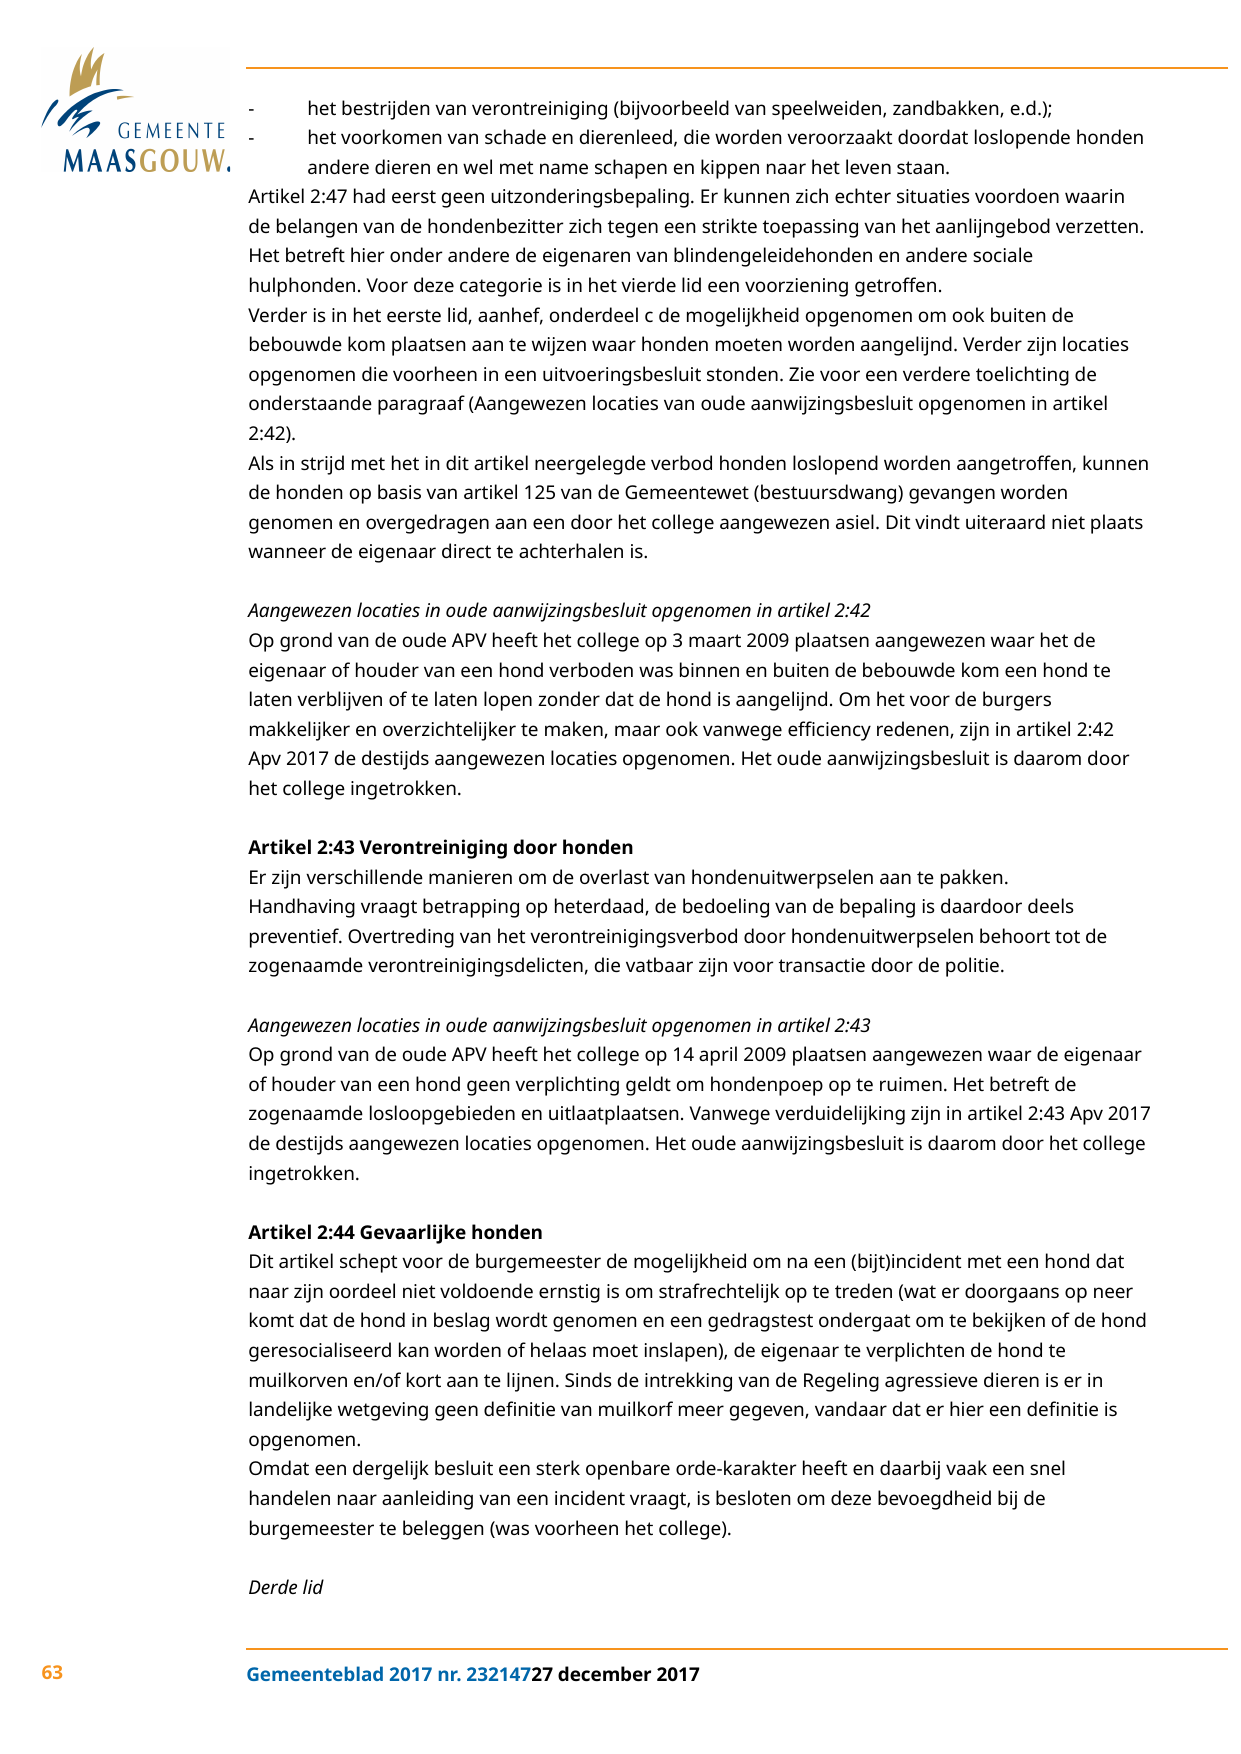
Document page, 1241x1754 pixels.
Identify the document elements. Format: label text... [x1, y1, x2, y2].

text Op grond van de oude APV heeft het college op 14 april 2009 plaatsen aangewezen waar de eigenaar of houder van een hond geen verplichting geldt om hondenpoep op te ruimen. Het betreft de zogenaamde losloopgebieden en uitlaatplaatsen. Vanwege verduidelijking zijn in artikel 2:43 Apv 2017 de destijds aangewezen locaties opgenomen. Het oude aanwijzingsbesluit is daarom door het college ingetrokken. [248, 1041, 1152, 1186]
text Artikel 2:47 had eerst geen uitzonderingsbepaling. Er kunnen zich echter situaties voordoen waarin de belangen van de hondenbezitter zich tegen een strikte toepassing van het aanlijngebod verzetten. Het betreft hier onder andere de eigenaren van blindengeleidehonden en andere sociale hulphonden. Voor deze categorie is in het vierde lid een voorziening getroffen. [248, 183, 1152, 298]
text Derde lid [248, 1574, 1152, 1600]
text Op grond van de oude APV heeft het college op 3 maart 2009 plaatsen aangewezen waar het de eigenaar of houder van een hond verboden was binnen en buiten de bebouwde kom een hond te laten verblijven of te laten lopen zonder dat de hond is aangelijnd. Om het voor de burgers makkelijker en overzichtelijker te maken, maar ook vanwege efficiency redenen, zijn in artikel 2:42 Apv 2017 de destijds aangewezen locaties opgenomen. Het oude aanwijzingsbesluit is daarom door het college ingetrokken. [248, 627, 1152, 801]
text Verder is in het eerste lid, aanhef, onderdeel c de mogelijkheid opgenomen om ook buiten de bebouwde kom plaatsen aan te wijzen waar honden moeten worden aangelijnd. Verder zijn locaties opgenomen die voorheen in een uitvoeringsbesluit stonden. Zie voor een verdere toelichting de onderstaande paragraaf (Aangewezen locaties van oude aanwijzingsbesluit opgenomen in artikel 2:42). [248, 302, 1152, 446]
text Artikel 2:43 Verontreiniging door honden [248, 834, 1152, 860]
text Artikel 2:44 Gevaarlijke honden [248, 1219, 1152, 1245]
text Dit artikel schept voor de burgemeester de mogelijkheid om na een (bijt)incident met een hond dat naar zijn oordeel niet voldoende ernstig is om strafrechtelijk op te treden (wat er doorgaans op neer komt dat de hond in beslag wordt genomen en een gedragstest ondergaat om te bekijken of de hond geresocialiseerd kan worden of helaas moet inslapen), de eigenaar te verplichten de hond te muilkorven en/of kort aan te lijnen. Sinds de intrekking van de Regeling agressieve dieren is er in landelijke wetgeving geen definitie van muilkorf meer gegeven, vandaar dat er hier een definitie is opgenomen. [248, 1248, 1152, 1452]
text Aangewezen locaties in oude aanwijzingsbesluit opgenomen in artikel 2:42 [248, 598, 1152, 623]
text Er zijn verschillende manieren om de overlast van hondenuitwerpselen aan te pakken. [248, 864, 1152, 890]
text Omdat een dergelijk besluit een sterk openbare orde-karakter heeft en daarbij vaak een snel handelen naar aanleiding van een incident vraagt, is besloten om deze bevoegdheid bij de burgemeester te beleggen (was voorheen het college). [248, 1456, 1152, 1541]
text Handhaving vraagt betrapping op heterdaad, de bedoeling van de bepaling is daardoor deels preventief. Overtreding van het verontreinigingsverbod door hondenuitwerpselen behoort tot de zogenaamde verontreinigingsdelicten, die vatbaar zijn voor transactie door de politie. [248, 893, 1152, 978]
list het bestrijden van verontreiniging (bijvoorbeeld van speelweiden, zandbakken, e.d.); [248, 95, 1152, 121]
list het voorkomen van schade en dierenleed, die worden veroorzaakt doordat loslopende honden andere dieren en wel met name schapen en kippen naar het leven staan. [248, 124, 1152, 180]
text Als in strijd met het in dit artikel neergelegde verbod honden loslopend worden aangetroffen, kunnen de honden op basis van artikel 125 van de Gemeentewet (bestuursdwang) gevangen worden genomen en overgedragen aan een door het college aangewezen asiel. Dit vindt uiteraard niet plaats wanneer de eigenaar direct te achterhalen is. [248, 450, 1152, 564]
text Aangewezen locaties in oude aanwijzingsbesluit opgenomen in artikel 2:43 [248, 1012, 1152, 1038]
picture [41, 47, 231, 172]
